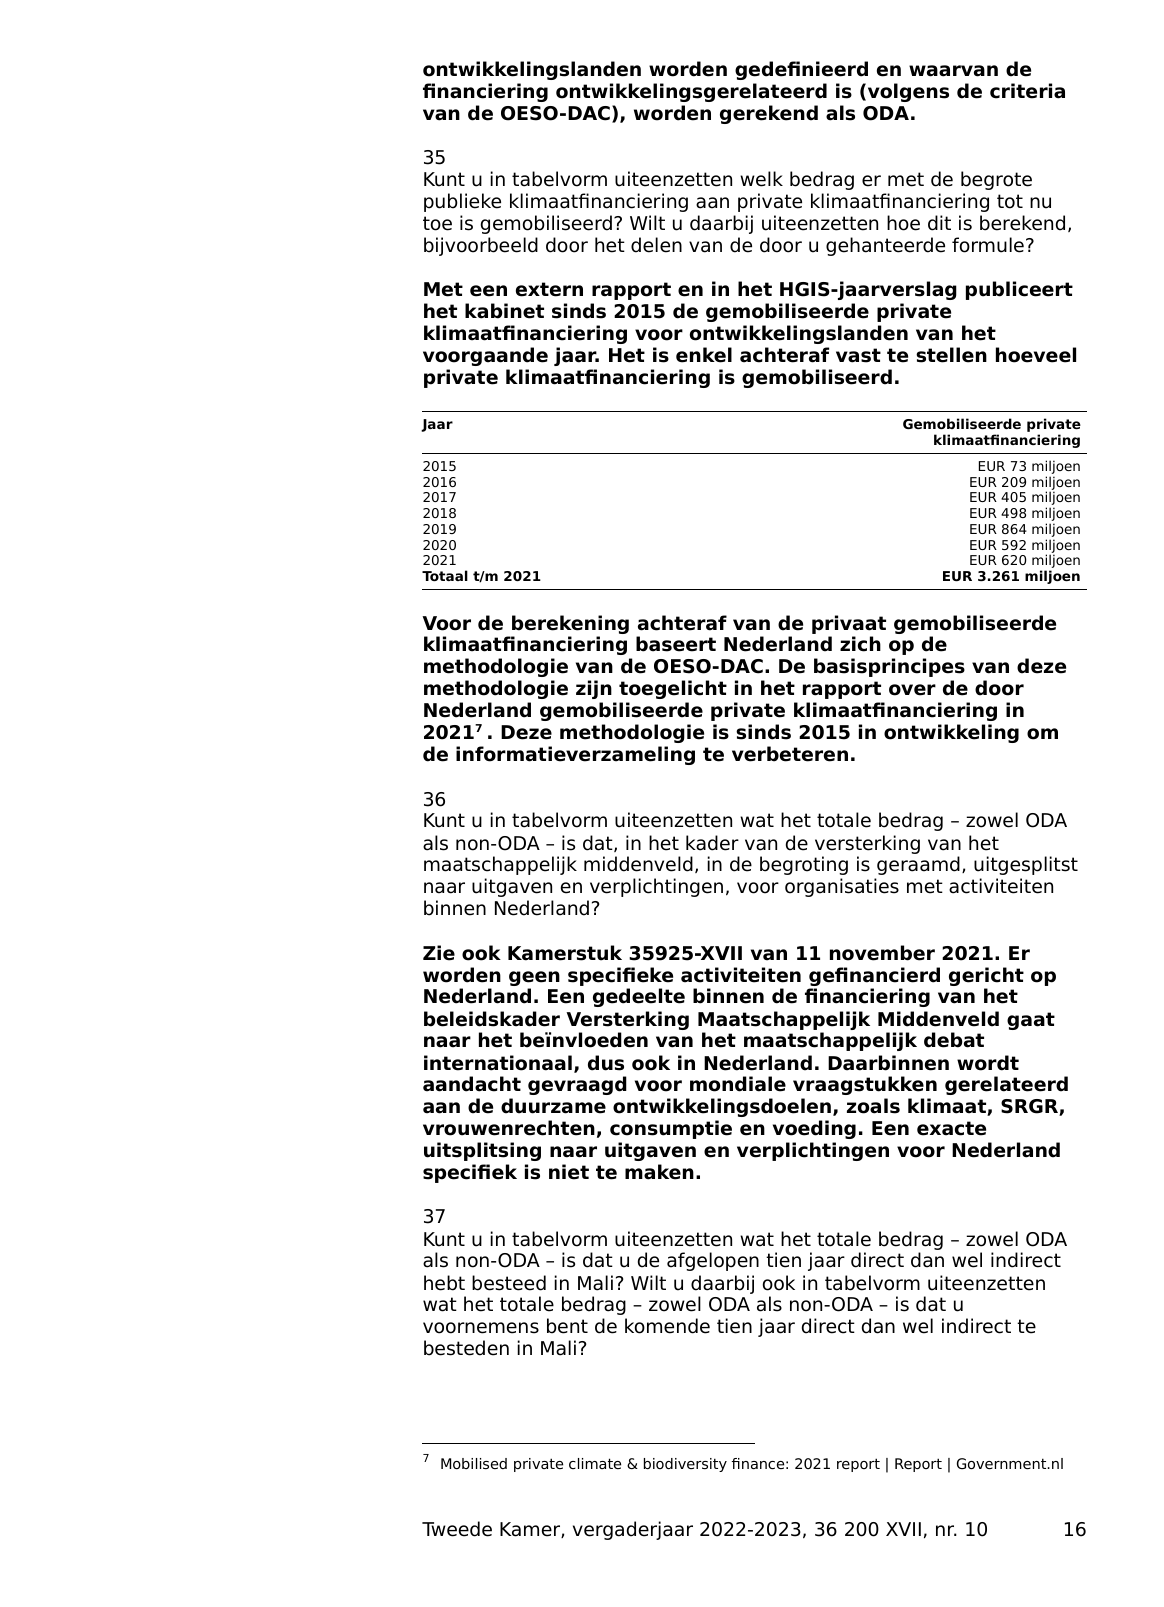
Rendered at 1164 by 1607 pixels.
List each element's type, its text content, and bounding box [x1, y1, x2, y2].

text Kunt u in tabelvorm uiteenzetten welk bedrag er met de begrote publieke klimaatfinanciering aan private klimaatfinanciering tot nu toe is gemobiliseerd? Wilt u daarbij uiteenzetten hoe dit is berekend, bijvoorbeeld door het delen van de door u gehanteerde formule? [422, 169, 1087, 257]
table_cell EUR 498 miljoen [754, 506, 1087, 522]
text Mobilised private climate & biodiversity finance: 2021 report | Report | Government.nl [422, 1452, 1087, 1474]
table_cell 2020 [422, 537, 754, 553]
table_cell 2018 [422, 506, 754, 522]
table_header Gemobiliseerde private klimaatfinanciering [754, 412, 1087, 453]
table_cell EUR 405 miljoen [754, 490, 1087, 506]
table_cell EUR 209 miljoen [754, 474, 1087, 490]
table_cell 2015 [422, 454, 754, 474]
table_cell 2017 [422, 490, 754, 506]
table_cell EUR 620 miljoen [754, 553, 1087, 569]
table_cell EUR 592 miljoen [754, 537, 1087, 553]
text 36 [422, 788, 1087, 810]
text Kunt u in tabelvorm uiteenzetten wat het totale bedrag – zowel ODA als non-ODA – is dat, in het kader van de versterking van het maatschappelijk middenveld, in de begroting is geraamd, uitgesplitst naar uitgaven en verplichtingen, voor organisaties met activiteiten binnen Nederland? [422, 810, 1087, 920]
table_cell EUR 73 miljoen [754, 454, 1087, 474]
table_cell Totaal t/m 2021 [422, 569, 754, 589]
table_cell 2016 [422, 474, 754, 490]
table_cell EUR 3.261 miljoen [754, 569, 1087, 589]
text 35 [422, 147, 1087, 169]
table_cell 2021 [422, 553, 754, 569]
text Kunt u in tabelvorm uiteenzetten wat het totale bedrag – zowel ODA als non-ODA – is dat u de afgelopen tien jaar direct dan wel indirect hebt besteed in Mali? Wilt u daarbij ook in tabelvorm uiteenzetten wat het totale bedrag – zowel ODA als non-ODA – is dat u voornemens bent de komende tien jaar direct dan wel indirect te besteden in Mali? [422, 1228, 1087, 1360]
text Zie ook Kamerstuk 35925-XVII van 11 november 2021. Er worden geen specifieke activiteiten gefinancierd gericht op Nederland. Een gedeelte binnen de financiering van het beleidskader Versterking Maatschappelijk Middenveld gaat naar het beïnvloeden van het maatschappelijk debat internationaal, dus ook in Nederland. Daarbinnen wordt aandacht gevraagd voor mondiale vraagstukken gerelateerd aan de duurzame ontwikkelingsdoelen, zoals klimaat, SRGR, vrouwenrechten, consumptie en voeding. Een exacte uitsplitsing naar uitgaven en verplichtingen voor Nederland specifiek is niet te maken. [422, 942, 1087, 1184]
text 37 [422, 1206, 1087, 1228]
text ontwikkelingslanden worden gedefinieerd en waarvan de financiering ontwikkelingsgerelateerd is (volgens de criteria van de OESO-DAC), worden gerekend als ODA. [422, 59, 1087, 125]
text Voor de berekening achteraf van de privaat gemobiliseerde klimaatfinanciering baseert Nederland zich op de methodologie van de OESO-DAC. De basisprincipes van deze methodologie zijn toegelicht in het rapport over de door Nederland gemobiliseerde private klimaatfinanciering in 2021. Deze methodologie is sinds 2015 in ontwikkeling om de informatieverzameling te verbeteren. [422, 612, 1087, 766]
text Met een extern rapport en in het HGIS-jaarverslag publiceert het kabinet sinds 2015 de gemobiliseerde private klimaatfinanciering voor ontwikkelingslanden van het voorgaande jaar. Het is enkel achteraf vast te stellen hoeveel private klimaatfinanciering is gemobiliseerd. [422, 279, 1087, 389]
table_header Jaar [422, 412, 754, 453]
table_cell EUR 864 miljoen [754, 522, 1087, 537]
table_cell 2019 [422, 522, 754, 537]
